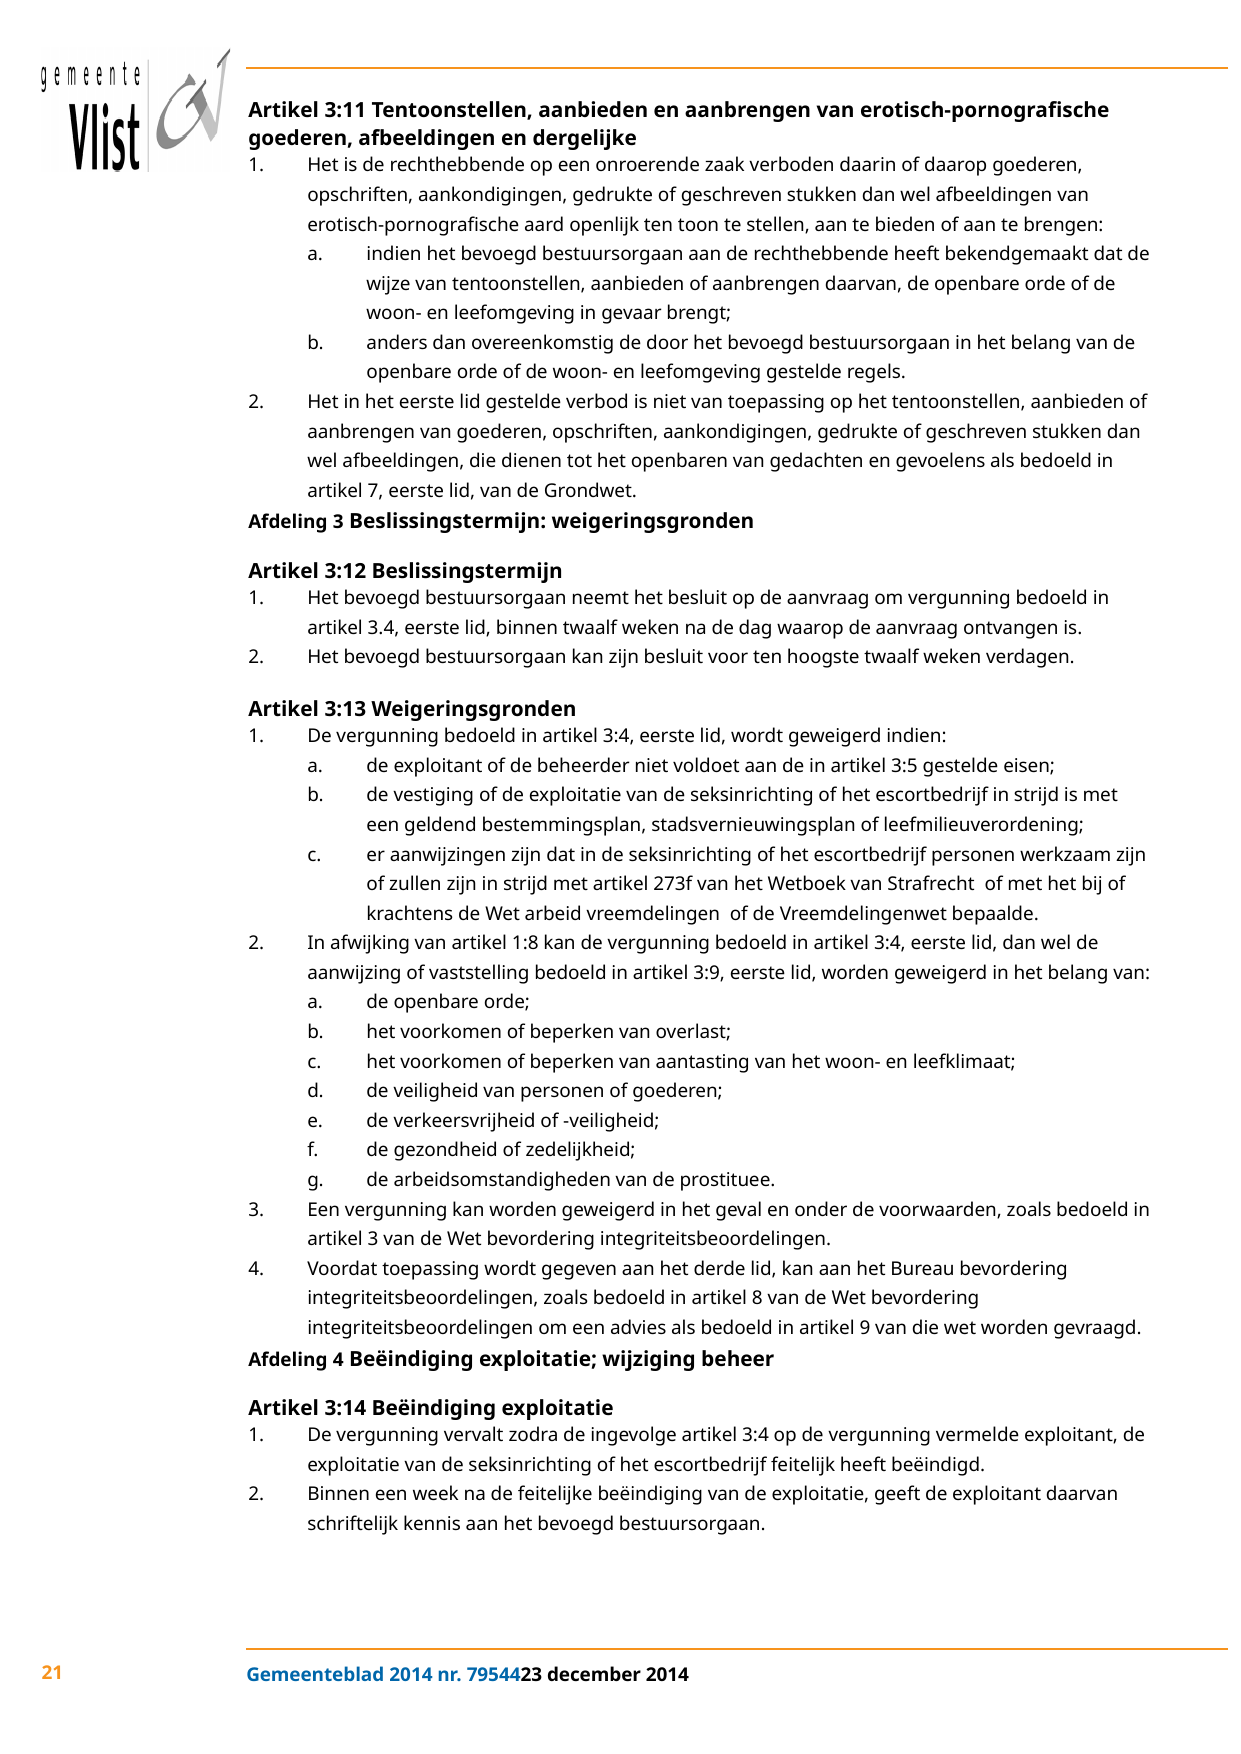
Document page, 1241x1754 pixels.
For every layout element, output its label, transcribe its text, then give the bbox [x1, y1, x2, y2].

text Artikel 3:11 Tentoonstellen, aanbieden en aanbrengen van erotisch-pornografische goederen, afbeeldingen en dergelijke [248, 95, 1152, 152]
list de veiligheid van personen of goederen; [307, 1077, 1152, 1103]
list Het is de rechthebbende op een onroerende zaak verboden daarin of daarop goederen, opschriften, aankondigingen, gedrukte of geschreven stukken dan wel afbeeldingen van erotisch-pornografische aard openlijk ten toon te stellen, aan te bieden of aan te brengen: [248, 152, 1152, 237]
list In afwijking van artikel 1:8 kan de vergunning bedoeld in artikel 3:4, eerste lid, dan wel de aanwijzing of vaststelling bedoeld in artikel 3:9, eerste lid, worden geweigerd in het belang van: [248, 929, 1152, 985]
list De vergunning bedoeld in artikel 3:4, eerste lid, wordt geweigerd indien: [248, 722, 1152, 748]
list er aanwijzingen zijn dat in de seksinrichting of het escortbedrijf personen werkzaam zijn of zullen zijn in strijd met artikel 273f van het Wetboek van Strafrecht of met het bij of krachtens de Wet arbeid vreemdelingen of de Vreemdelingenwet bepaalde. [307, 841, 1152, 926]
picture [41, 47, 231, 172]
text Artikel 3:12 Beslissingstermijn [248, 556, 1152, 584]
list de verkeersvrijheid of -veiligheid; [307, 1107, 1152, 1133]
text Afdeling 4 Beëindiging exploitatie; wijziging beheer [248, 1344, 1152, 1372]
text Artikel 3:14 Beëindiging exploitatie [248, 1393, 1152, 1421]
list Het bevoegd bestuursorgaan kan zijn besluit voor ten hoogste twaalf weken verdagen. [248, 643, 1152, 669]
list de openbare orde; [307, 989, 1152, 1014]
list de arbeidsomstandigheden van de prostituee. [307, 1166, 1152, 1192]
list het voorkomen of beperken van overlast; [307, 1018, 1152, 1044]
list Een vergunning kan worden geweigerd in het geval en onder de voorwaarden, zoals bedoeld in artikel 3 van de Wet bevordering integriteitsbeoordelingen. [248, 1196, 1152, 1251]
list de gezondheid of zedelijkheid; [307, 1137, 1152, 1162]
list de vestiging of de exploitatie van de seksinrichting of het escortbedrijf in strijd is met een geldend bestemmingsplan, stadsvernieuwingsplan of leefmilieuverordening; [307, 782, 1152, 837]
list Binnen een week na de feitelijke beëindiging van de exploitatie, geeft de exploitant daarvan schriftelijk kennis aan het bevoegd bestuursorgaan. [248, 1481, 1152, 1536]
list De vergunning vervalt zodra de ingevolge artikel 3:4 op de vergunning vermelde exploitant, de exploitatie van de seksinrichting of het escortbedrijf feitelijk heeft beëindigd. [248, 1421, 1152, 1477]
text Artikel 3:13 Weigeringsgronden [248, 694, 1152, 722]
list anders dan overeenkomstig de door het bevoegd bestuursorgaan in het belang van de openbare orde of de woon- en leefomgeving gestelde regels. [307, 329, 1152, 384]
list Het bevoegd bestuursorgaan neemt het besluit op de aanvraag om vergunning bedoeld in artikel 3.4, eerste lid, binnen twaalf weken na de dag waarop de aanvraag ontvangen is. [248, 584, 1152, 640]
list Het in het eerste lid gestelde verbod is niet van toepassing op het tentoonstellen, aanbieden of aanbrengen van goederen, opschriften, aankondigingen, gedrukte of geschreven stukken dan wel afbeeldingen, die dienen tot het openbaren van gedachten en gevoelens als bedoeld in artikel 7, eerste lid, van de Grondwet. [248, 388, 1152, 503]
list indien het bevoegd bestuursorgaan aan de rechthebbende heeft bekendgemaakt dat de wijze van tentoonstellen, aanbieden of aanbrengen daarvan, de openbare orde of de woon- en leefomgeving in gevaar brengt; [307, 240, 1152, 325]
list het voorkomen of beperken van aantasting van het woon- en leefklimaat; [307, 1048, 1152, 1073]
text Afdeling 3 Beslissingstermijn: weigeringsgronden [248, 507, 1152, 535]
list Voordat toepassing wordt gegeven aan het derde lid, kan aan het Bureau bevordering integriteitsbeoordelingen, zoals bedoeld in artikel 8 van de Wet bevordering integriteitsbeoordelingen om een advies als bedoeld in artikel 9 van die wet worden gevraagd. [248, 1255, 1152, 1340]
list de exploitant of de beheerder niet voldoet aan de in artikel 3:5 gestelde eisen; [307, 752, 1152, 778]
